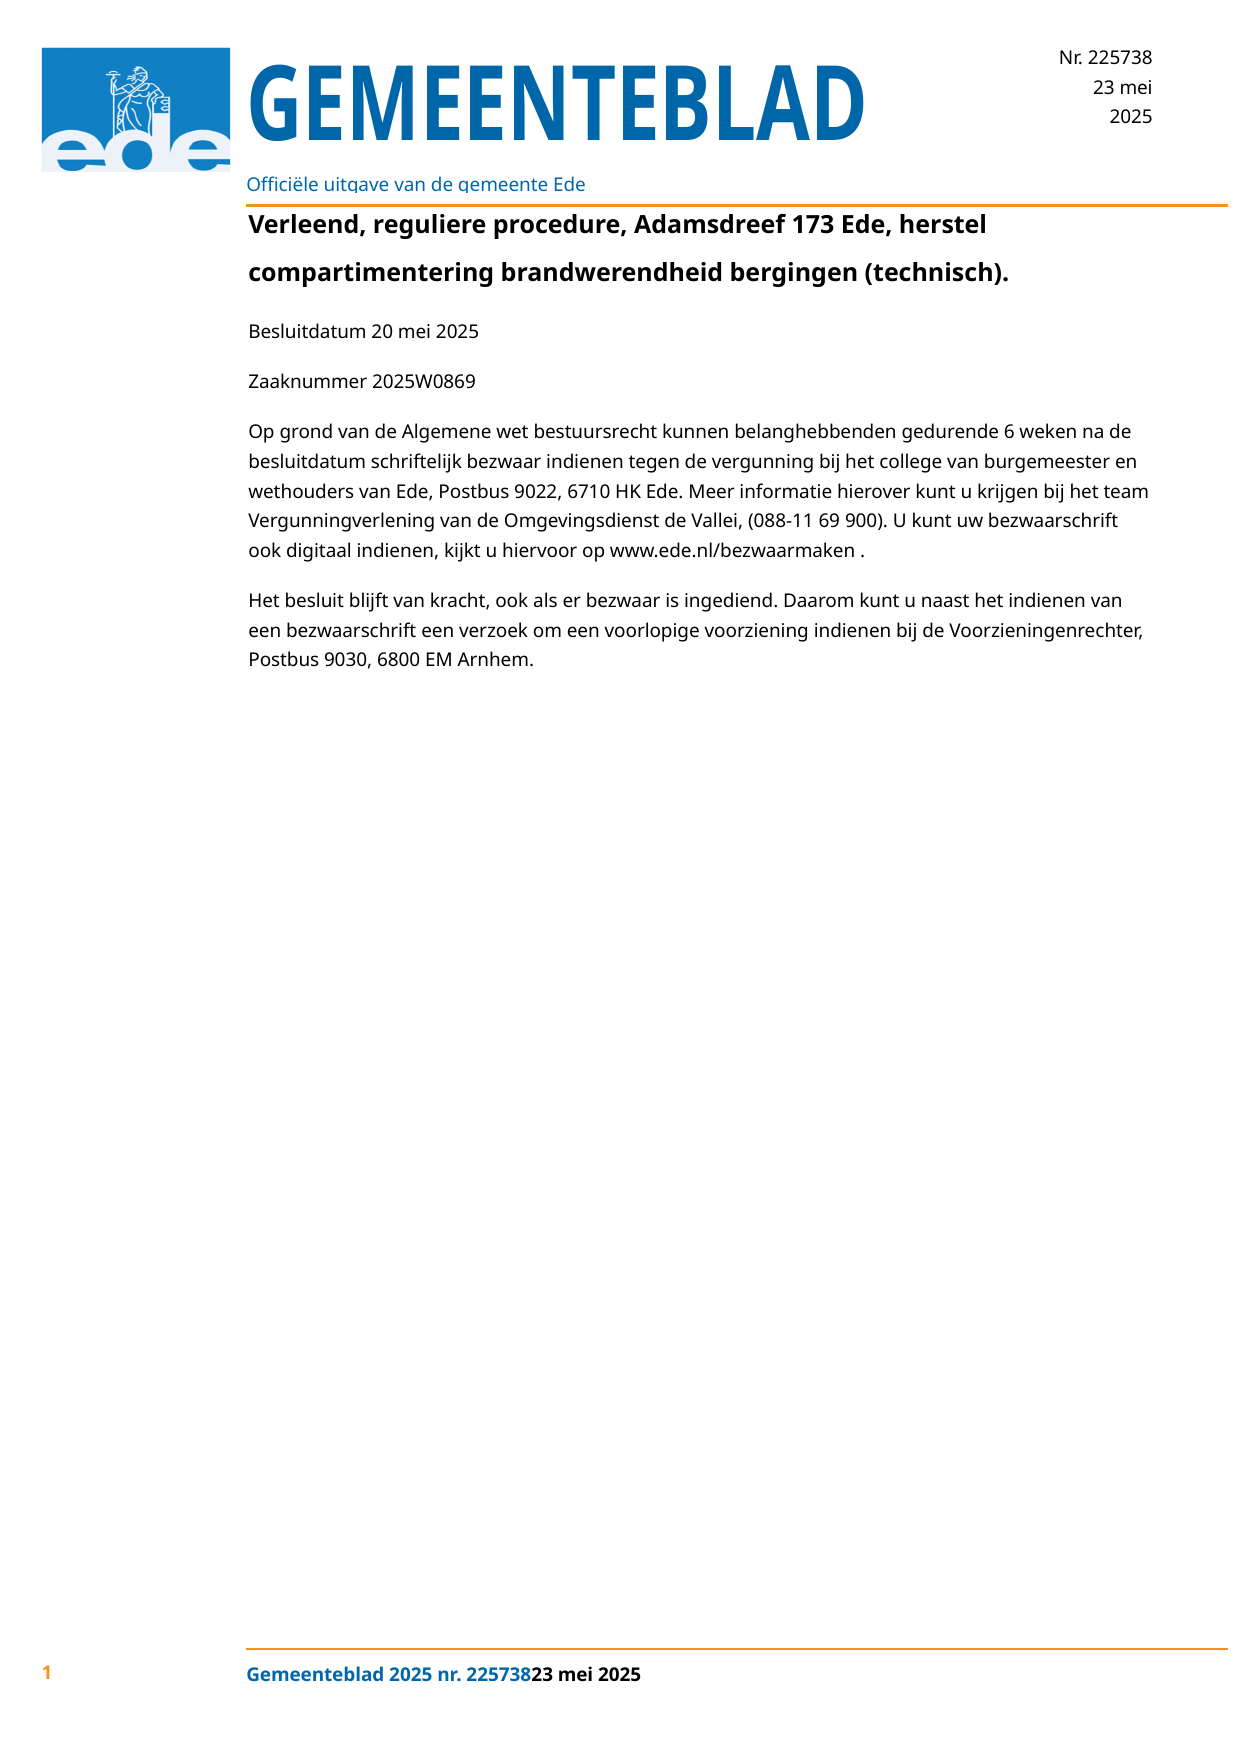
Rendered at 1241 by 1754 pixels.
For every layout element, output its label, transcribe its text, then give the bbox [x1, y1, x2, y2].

text Het besluit blijft van kracht, ook als er bezwaar is ingediend. Daarom kunt u naast het indienen van een bezwaarschrift een verzoek om een voorlopige voorziening indienen bij de Voorzieningenrechter, Postbus 9030, 6800 EM Arnhem. [248, 587, 1152, 672]
text Zaaknummer 2025W0869 [248, 368, 1152, 394]
text Op grond van de Algemene wet bestuursrecht kunnen belanghebbenden gedurende 6 weken na de besluitdatum schriftelijk bezwaar indienen tegen de vergunning bij het college van burgemeester en wethouders van Ede, Postbus 9022, 6710 HK Ede. Meer informatie hierover kunt u krijgen bij het team Vergunningverlening van de Omgevingsdienst de Vallei, (088-11 69 900). U kunt uw bezwaarschrift ook digitaal indienen, kijkt u hiervoor op www.ede.nl/bezwaarmaken . [248, 419, 1152, 563]
picture [41, 47, 231, 172]
text Verleend, reguliere procedure, Adamsdreef 173 Ede, herstel compartimentering brandwerendheid bergingen (technisch). [248, 207, 1152, 288]
text Besluitdatum 20 mei 2025 [248, 318, 1152, 344]
